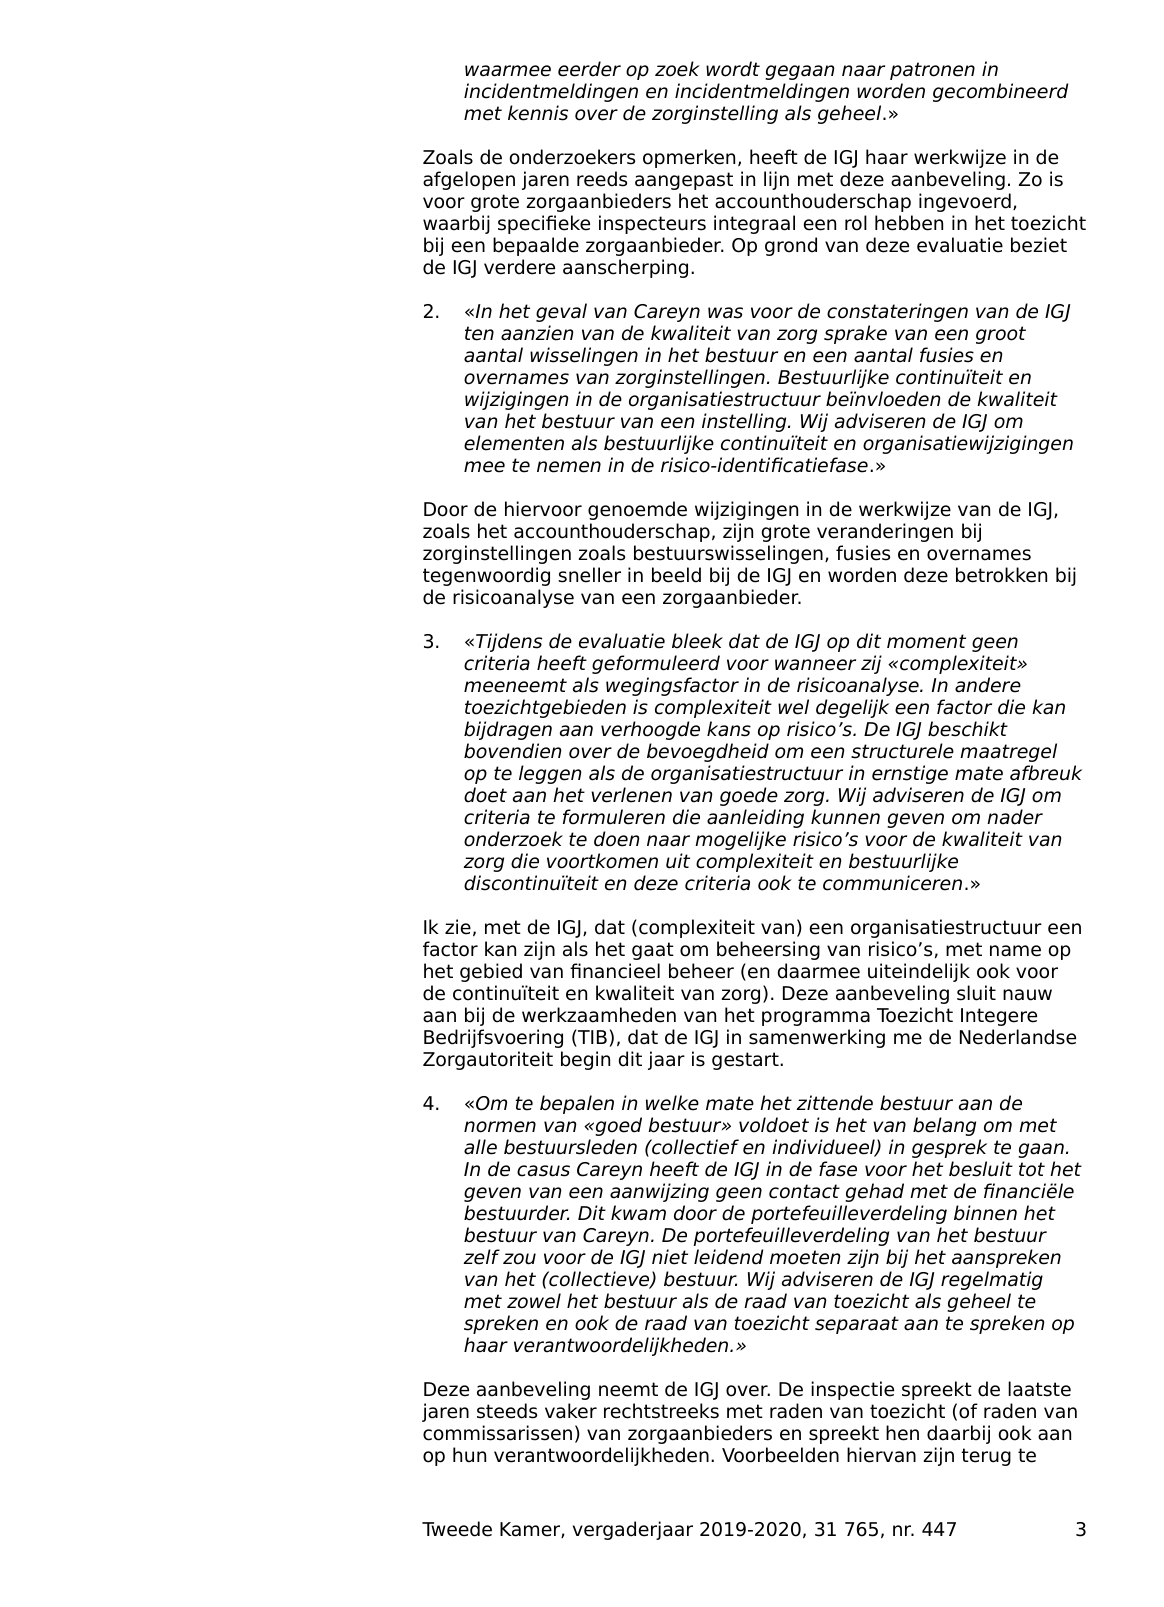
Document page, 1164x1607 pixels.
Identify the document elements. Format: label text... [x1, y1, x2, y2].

text 4. «Om te bepalen in welke mate het zittende bestuur aan de normen van «goed bestuur» voldoet is het van belang om met alle bestuursleden (collectief en individueel) in gesprek te gaan. In de casus Careyn heeft de IGJ in de fase voor het besluit tot het geven van een aanwijzing geen contact gehad met de financiële bestuurder. Dit kwam door de portefeuilleverdeling binnen het bestuur van Careyn. De portefeuilleverdeling van het bestuur zelf zou voor de IGJ niet leidend moeten zijn bij het aanspreken van het (collectieve) bestuur. Wij adviseren de IGJ regelmatig met zowel het bestuur als de raad van toezicht als geheel te spreken en ook de raad van toezicht separaat aan te spreken op haar verantwoordelijkheden.» [422, 1093, 1087, 1357]
text Ik zie, met de IGJ, dat (complexiteit van) een organisatiestructuur een factor kan zijn als het gaat om beheersing van risico’s, met name op het gebied van financieel beheer (en daarmee uiteindelijk ook voor de continuïteit en kwaliteit van zorg). Deze aanbeveling sluit nauw aan bij de werkzaamheden van het programma Toezicht Integere Bedrijfsvoering (TIB), dat de IGJ in samenwerking me de Nederlandse Zorgautoriteit begin dit jaar is gestart. [422, 917, 1087, 1071]
text Door de hiervoor genoemde wijzigingen in de werkwijze van de IGJ, zoals het accounthouderschap, zijn grote veranderingen bij zorginstellingen zoals bestuurswisselingen, fusies en overnames tegenwoordig sneller in beeld bij de IGJ en worden deze betrokken bij de risicoanalyse van een zorgaanbieder. [422, 499, 1087, 609]
text 2. «In het geval van Careyn was voor de constateringen van de IGJ ten aanzien van de kwaliteit van zorg sprake van een groot aantal wisselingen in het bestuur en een aantal fusies en overnames van zorginstellingen. Bestuurlijke continuïteit en wijzigingen in de organisatiestructuur beïnvloeden de kwaliteit van het bestuur van een instelling. Wij adviseren de IGJ om elementen als bestuurlijke continuïteit en organisatiewijzigingen mee te nemen in de risico-identificatiefase.» [422, 301, 1087, 477]
text 3. «Tijdens de evaluatie bleek dat de IGJ op dit moment geen criteria heeft geformuleerd voor wanneer zij «complexiteit» meeneemt als wegingsfactor in de risicoanalyse. In andere toezichtgebieden is complexiteit wel degelijk een factor die kan bijdragen aan verhoogde kans op risico’s. De IGJ beschikt bovendien over de bevoegdheid om een structurele maatregel op te leggen als de organisatiestructuur in ernstige mate afbreuk doet aan het verlenen van goede zorg. Wij adviseren de IGJ om criteria te formuleren die aanleiding kunnen geven om nader onderzoek te doen naar mogelijke risico’s voor de kwaliteit van zorg die voortkomen uit complexiteit en bestuurlijke discontinuïteit en deze criteria ook te communiceren.» [422, 631, 1087, 895]
text Zoals de onderzoekers opmerken, heeft de IGJ haar werkwijze in de afgelopen jaren reeds aangepast in lijn met deze aanbeveling. Zo is voor grote zorgaanbieders het accounthouderschap ingevoerd, waarbij specifieke inspecteurs integraal een rol hebben in het toezicht bij een bepaalde zorgaanbieder. Op grond van deze evaluatie beziet de IGJ verdere aanscherping. [422, 147, 1087, 279]
text Deze aanbeveling neemt de IGJ over. De inspectie spreekt de laatste jaren steeds vaker rechtstreeks met raden van toezicht (of raden van commissarissen) van zorgaanbieders en spreekt hen daarbij ook aan op hun verantwoordelijkheden. Voorbeelden hiervan zijn terug te [422, 1379, 1087, 1467]
text waarmee eerder op zoek wordt gegaan naar patronen in incidentmeldingen en incidentmeldingen worden gecombineerd met kennis over de zorginstelling als geheel.» [422, 59, 1087, 125]
